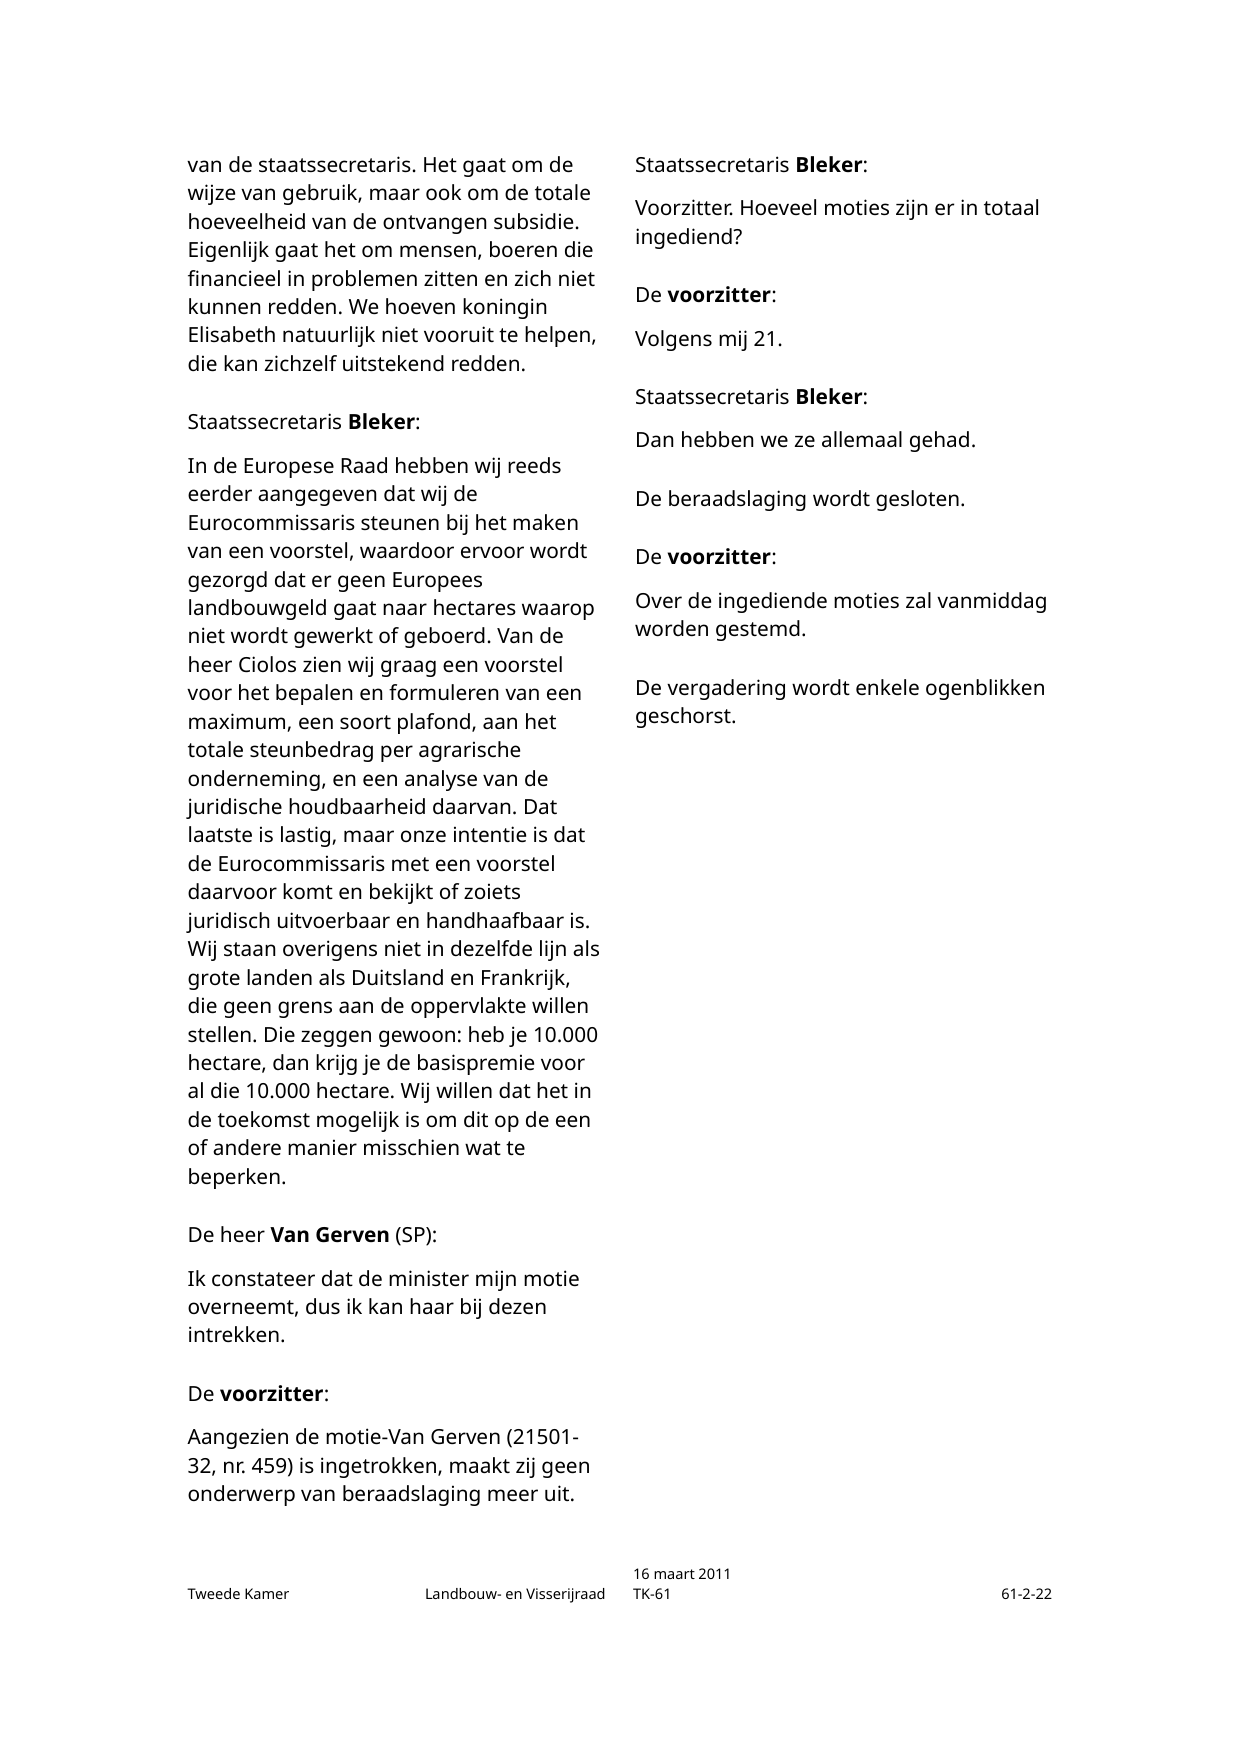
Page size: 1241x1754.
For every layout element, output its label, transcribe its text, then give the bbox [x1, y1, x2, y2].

text Staatssecretaris Bleker: [187, 407, 605, 436]
text De beraadslaging wordt gesloten. [635, 484, 1053, 512]
text Over de ingediende moties zal vanmiddag worden gestemd. [635, 586, 1053, 643]
text De vergadering wordt enkele ogenblikken geschorst. [635, 673, 1053, 730]
text Dan hebben we ze allemaal gehad. [635, 426, 1053, 454]
text Aangezien de motie-Van Gerven (21501-32, nr. 459) is ingetrokken, maakt zij geen onderwerp van beraadslaging meer uit. [187, 1422, 605, 1508]
text In de Europese Raad hebben wij reeds eerder aangegeven dat wij de Eurocommissaris steunen bij het maken van een voorstel, waardoor ervoor wordt gezorgd dat er geen Europees landbouwgeld gaat naar hectares waarop niet wordt gewerkt of geboerd. Van de heer Ciolos zien wij graag een voorstel voor het bepalen en formuleren van een maximum, een soort plafond, aan het totale steunbedrag per agrarische onderneming, en een analyse van de juridische houdbaarheid daarvan. Dat laatste is lastig, maar onze intentie is dat de Eurocommissaris met een voorstel daarvoor komt en bekijkt of zoiets juridisch uitvoerbaar en handhaafbaar is. Wij staan overigens niet in dezelfde lijn als grote landen als Duitsland en Frankrijk, die geen grens aan de oppervlakte willen stellen. Die zeggen gewoon: heb je 10.000 hectare, dan krijg je de basispremie voor al die 10.000 hectare. Wij willen dat het in de toekomst mogelijk is om dit op de een of andere manier misschien wat te beperken. [187, 451, 605, 1190]
text van de staatssecretaris. Het gaat om de wijze van gebruik, maar ook om de totale hoeveelheid van de ontvangen subsidie. Eigenlijk gaat het om mensen, boeren die financieel in problemen zitten en zich niet kunnen redden. We hoeven koningin Elisabeth natuurlijk niet vooruit te helpen, die kan zichzelf uitstekend redden. [187, 150, 605, 377]
text Staatssecretaris Bleker: [635, 150, 1053, 178]
text Ik constateer dat de minister mijn motie overneemt, dus ik kan haar bij dezen intrekken. [187, 1264, 605, 1349]
text De heer Van Gerven (SP): [187, 1220, 605, 1249]
text De voorzitter: [187, 1379, 605, 1407]
text Volgens mij 21. [635, 324, 1053, 352]
text Staatssecretaris Bleker: [635, 382, 1053, 411]
text Voorzitter. Hoeveel moties zijn er in totaal ingediend? [635, 193, 1053, 250]
text De voorzitter: [635, 542, 1053, 571]
text De voorzitter: [635, 280, 1053, 309]
